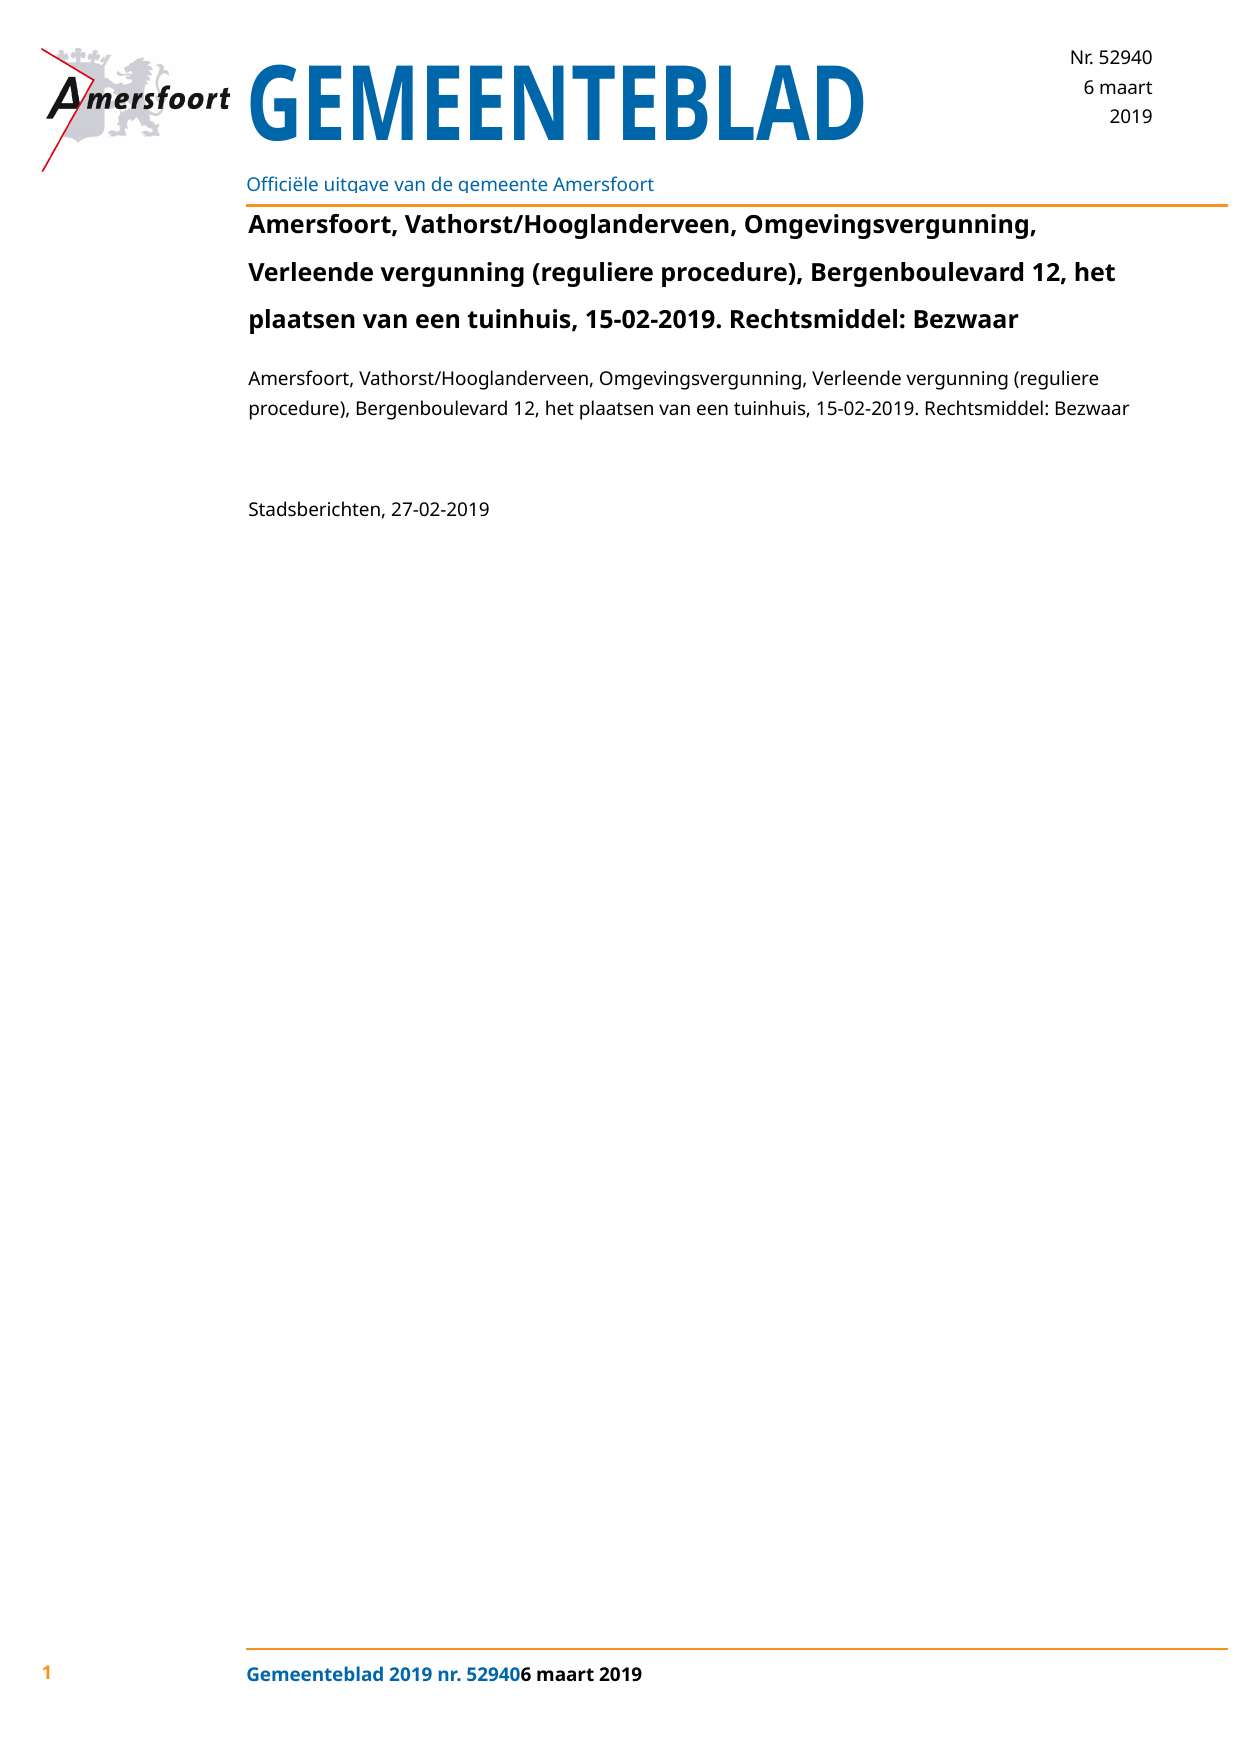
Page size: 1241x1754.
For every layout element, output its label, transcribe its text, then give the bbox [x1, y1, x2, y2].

picture [41, 47, 231, 172]
text Amersfoort, Vathorst/Hooglanderveen, Omgevingsvergunning, Verleende vergunning (reguliere procedure), Bergenboulevard 12, het plaatsen van een tuinhuis, 15-02-2019. Rechtsmiddel: Bezwaar [248, 366, 1152, 421]
text Amersfoort, Vathorst/Hooglanderveen, Omgevingsvergunning, Verleende vergunning (reguliere procedure), Bergenboulevard 12, het plaatsen van een tuinhuis, 15-02-2019. Rechtsmiddel: Bezwaar [248, 207, 1152, 336]
text Stadsberichten, 27-02-2019 [248, 496, 1152, 522]
